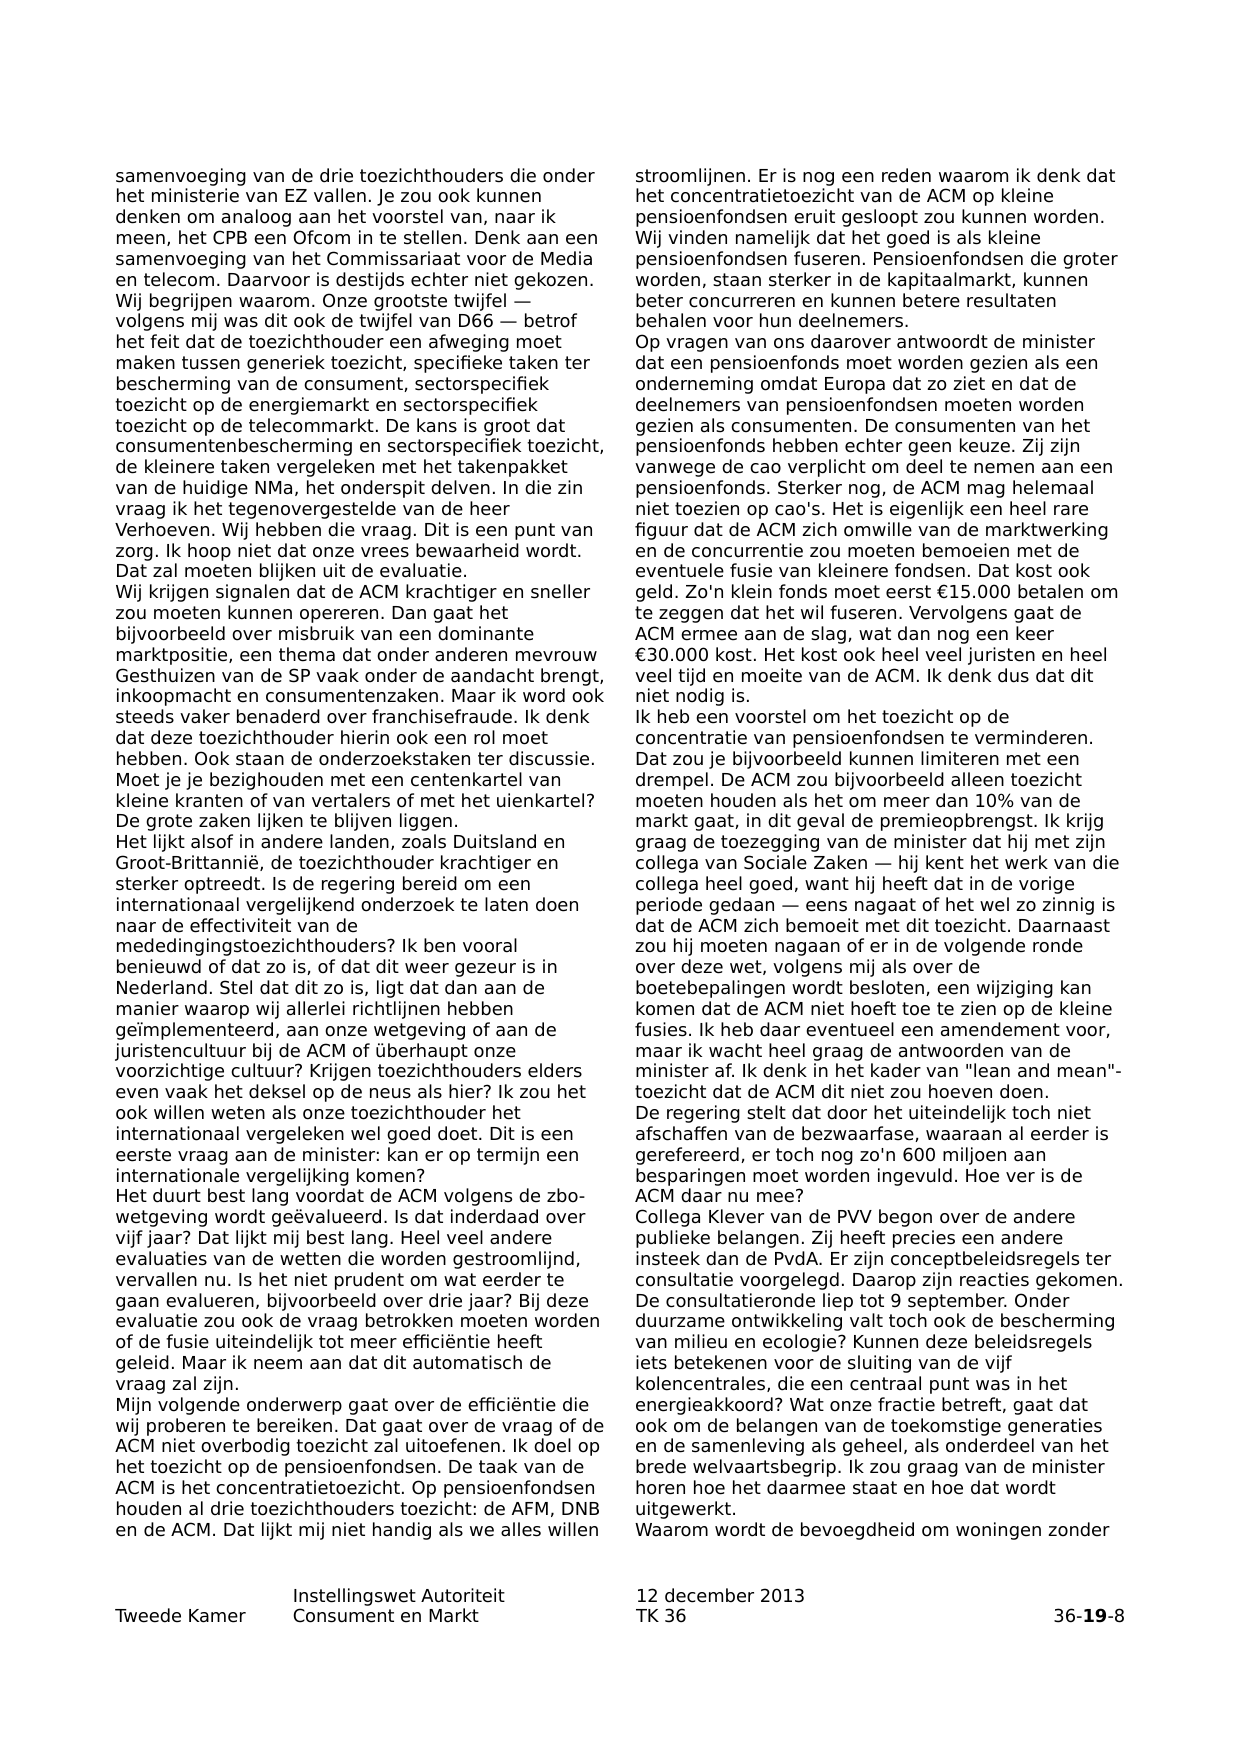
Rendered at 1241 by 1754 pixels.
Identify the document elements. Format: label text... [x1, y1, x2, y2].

text Op vragen van ons daarover antwoordt de minister dat een pensioenfonds moet worden gezien als een onderneming omdat Europa dat zo ziet en dat de deelnemers van pensioenfondsen moeten worden gezien als consumenten. De consumenten van het pensioenfonds hebben echter geen keuze. Zij zijn vanwege de cao verplicht om deel te nemen aan een pensioenfonds. Sterker nog, de ACM mag helemaal niet toezien op cao's. Het is eigenlijk een heel rare figuur dat de ACM zich omwille van de marktwerking en de concurrentie zou moeten bemoeien met de eventuele fusie van kleinere fondsen. Dat kost ook geld. Zo'n klein fonds moet eerst €15.000 betalen om te zeggen dat het wil fuseren. Vervolgens gaat de ACM ermee aan de slag, wat dan nog een keer €30.000 kost. Het kost ook heel veel juristen en heel veel tijd en moeite van de ACM. Ik denk dus dat dit niet nodig is. [635, 332, 1125, 707]
text Het lijkt alsof in andere landen, zoals Duitsland en Groot-Brittannië, de toezichthouder krachtiger en sterker optreedt. Is de regering bereid om een internationaal vergelijkend onderzoek te laten doen naar de effectiviteit van de mededingingstoezichthouders? Ik ben vooral benieuwd of dat zo is, of dat dit weer gezeur is in Nederland. Stel dat dit zo is, ligt dat dan aan de manier waarop wij allerlei richtlijnen hebben geïmplementeerd, aan onze wetgeving of aan de juristencultuur bij de ACM of überhaupt onze voorzichtige cultuur? Krijgen toezichthouders elders even vaak het deksel op de neus als hier? Ik zou het ook willen weten als onze toezichthouder het internationaal vergeleken wel goed doet. Dit is een eerste vraag aan de minister: kan er op termijn een internationale vergelijking komen? [115, 832, 605, 1186]
text Het duurt best lang voordat de ACM volgens de zbo-wetgeving wordt geëvalueerd. Is dat inderdaad over vijf jaar? Dat lijkt mij best lang. Heel veel andere evaluaties van de wetten die worden gestroomlijnd, vervallen nu. Is het niet prudent om wat eerder te gaan evalueren, bijvoorbeeld over drie jaar? Bij deze evaluatie zou ook de vraag betrokken moeten worden of de fusie uiteindelijk tot meer efficiëntie heeft geleid. Maar ik neem aan dat dit automatisch de vraag zal zijn. [115, 1186, 605, 1394]
text Wij krijgen signalen dat de ACM krachtiger en sneller zou moeten kunnen opereren. Dan gaat het bijvoorbeeld over misbruik van een dominante marktpositie, een thema dat onder anderen mevrouw Gesthuizen van de SP vaak onder de aandacht brengt, inkoopmacht en consumentenzaken. Maar ik word ook steeds vaker benaderd over franchisefraude. Ik denk dat deze toezichthouder hierin ook een rol moet hebben. Ook staan de onderzoekstaken ter discussie. Moet je je bezighouden met een centenkartel van kleine kranten of van vertalers of met het uienkartel? De grote zaken lijken te blijven liggen. [115, 582, 605, 832]
text Mijn volgende onderwerp gaat over de efficiëntie die wij proberen te bereiken. Dat gaat over de vraag of de ACM niet overbodig toezicht zal uitoefenen. Ik doel op het toezicht op de pensioenfondsen. De taak van de ACM is het concentratietoezicht. Op pensioenfondsen houden al drie toezichthouders toezicht: de AFM, DNB en de ACM. Dat lijkt mij niet handig als we alles willen [115, 1394, 605, 1540]
text samenvoeging van de drie toezichthouders die onder het ministerie van EZ vallen. Je zou ook kunnen denken om analoog aan het voorstel van, naar ik meen, het CPB een Ofcom in te stellen. Denk aan een samenvoeging van het Commissariaat voor de Media en telecom. Daarvoor is destijds echter niet gekozen. Wij begrijpen waarom. Onze grootste twijfel — volgens mij was dit ook de twijfel van D66 — betrof het feit dat de toezichthouder een afweging moet maken tussen generiek toezicht, specifieke taken ter bescherming van de consument, sectorspecifiek toezicht op de energiemarkt en sectorspecifiek toezicht op de telecommarkt. De kans is groot dat consumentenbescherming en sectorspecifiek toezicht, de kleinere taken vergeleken met het takenpakket van de huidige NMa, het onderspit delven. In die zin vraag ik het tegenovergestelde van de heer Verhoeven. Wij hebben die vraag. Dit is een punt van zorg. Ik hoop niet dat onze vrees bewaarheid wordt. Dat zal moeten blijken uit de evaluatie. [115, 165, 605, 582]
text De regering stelt dat door het uiteindelijk toch niet afschaffen van de bezwaarfase, waaraan al eerder is gerefereerd, er toch nog zo'n 600 miljoen aan besparingen moet worden ingevuld. Hoe ver is de ACM daar nu mee? [635, 1103, 1125, 1207]
text Waarom wordt de bevoegdheid om woningen zonder [635, 1519, 1125, 1540]
text Collega Klever van de PVV begon over de andere publieke belangen. Zij heeft precies een andere insteek dan de PvdA. Er zijn conceptbeleidsregels ter consultatie voorgelegd. Daarop zijn reacties gekomen. De consultatieronde liep tot 9 september. Onder duurzame ontwikkeling valt toch ook de bescherming van milieu en ecologie? Kunnen deze beleidsregels iets betekenen voor de sluiting van de vijf kolencentrales, die een centraal punt was in het energieakkoord? Wat onze fractie betreft, gaat dat ook om de belangen van de toekomstige generaties en de samenleving als geheel, als onderdeel van het brede welvaartsbegrip. Ik zou graag van de minister horen hoe het daarmee staat en hoe dat wordt uitgewerkt. [635, 1207, 1125, 1519]
text stroomlijnen. Er is nog een reden waarom ik denk dat het concentratietoezicht van de ACM op kleine pensioenfondsen eruit gesloopt zou kunnen worden. Wij vinden namelijk dat het goed is als kleine pensioenfondsen fuseren. Pensioenfondsen die groter worden, staan sterker in de kapitaalmarkt, kunnen beter concurreren en kunnen betere resultaten behalen voor hun deelnemers. [635, 165, 1125, 332]
text Ik heb een voorstel om het toezicht op de concentratie van pensioenfondsen te verminderen. Dat zou je bijvoorbeeld kunnen limiteren met een drempel. De ACM zou bijvoorbeeld alleen toezicht moeten houden als het om meer dan 10% van de markt gaat, in dit geval de premieopbrengst. Ik krijg graag de toezegging van de minister dat hij met zijn collega van Sociale Zaken — hij kent het werk van die collega heel goed, want hij heeft dat in de vorige periode gedaan — eens nagaat of het wel zo zinnig is dat de ACM zich bemoeit met dit toezicht. Daarnaast zou hij moeten nagaan of er in de volgende ronde over deze wet, volgens mij als over de boetebepalingen wordt besloten, een wijziging kan komen dat de ACM niet hoeft toe te zien op de kleine fusies. Ik heb daar eventueel een amendement voor, maar ik wacht heel graag de antwoorden van de minister af. Ik denk in het kader van "lean and mean"-toezicht dat de ACM dit niet zou hoeven doen. [635, 707, 1125, 1103]
